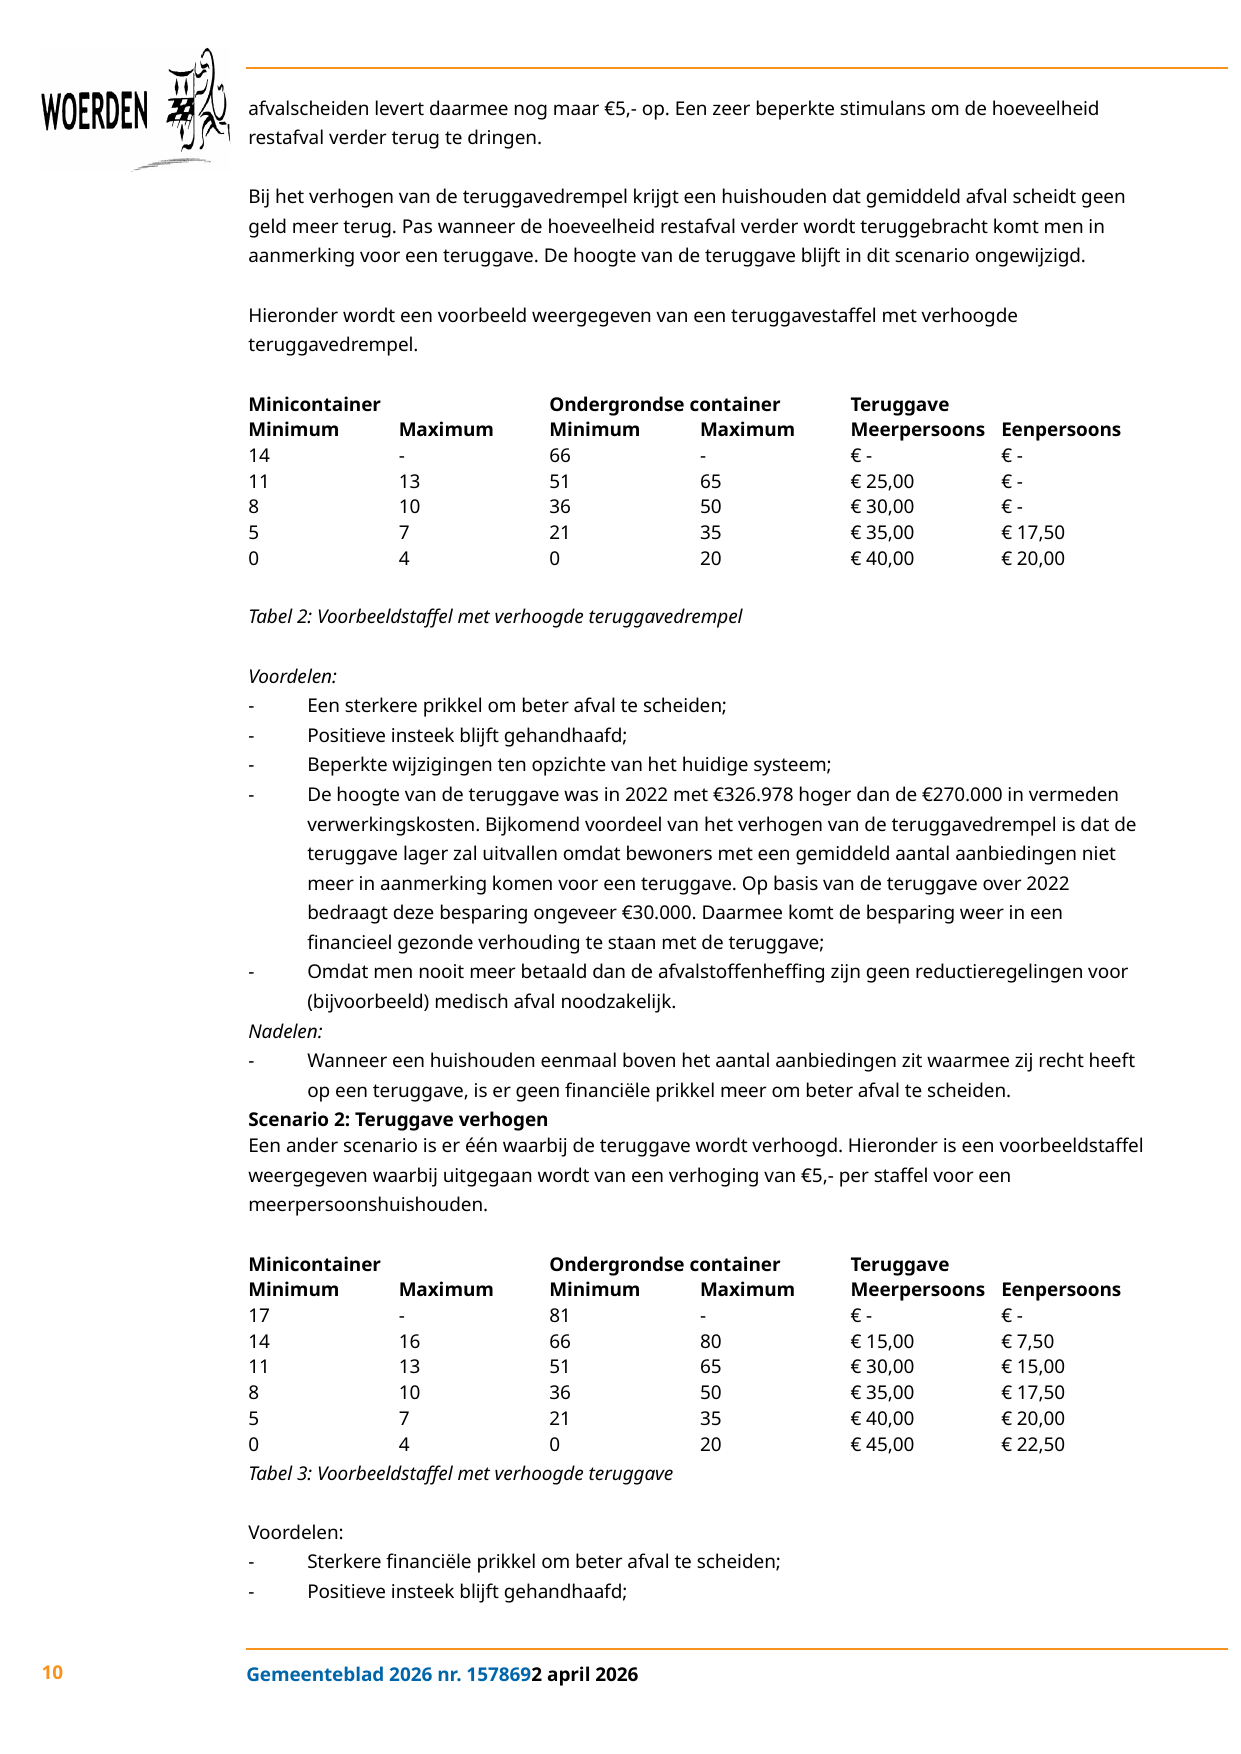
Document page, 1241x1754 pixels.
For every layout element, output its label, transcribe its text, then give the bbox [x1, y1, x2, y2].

list De hoogte van de teruggave was in 2022 met €326.978 hoger dan de €270.000 in vermeden verwerkingskosten. Bijkomend voordeel van het verhogen van de teruggavedrempel is dat de teruggave lager zal uitvallen omdat bewoners met een gemiddeld aantal aanbiedingen niet meer in aanmerking komen voor een teruggave. Op basis van de teruggave over 2022 bedraagt deze besparing ongeveer €30.000. Daarmee komt de besparing weer in een financieel gezonde verhouding te staan met de teruggave; [248, 781, 1152, 955]
table_cell 8 [248, 494, 398, 519]
table_cell 0 [248, 545, 398, 571]
table_cell Maximum [399, 1276, 549, 1302]
table_cell 50 [700, 1379, 850, 1405]
table_cell Meerpersoons [850, 1276, 1001, 1302]
table_cell - [399, 442, 549, 468]
text Een ander scenario is er één waarbij de teruggave wordt verhoogd. Hieronder is een voorbeeldstaffel weergegeven waarbij uitgegaan wordt van een verhoging van €5,- per staffel voor een meerpersoonshuishouden. [248, 1132, 1152, 1217]
table_cell Eenpersoons [1001, 1276, 1152, 1302]
table_cell Minimum [549, 1276, 700, 1302]
table_cell 35 [700, 1405, 850, 1431]
table_cell € 30,00 [850, 494, 1001, 519]
table_cell 20 [700, 1431, 850, 1457]
table_cell - [700, 442, 850, 468]
table_header Ondergrondse container [549, 391, 850, 416]
table_cell Minimum [248, 416, 398, 442]
table_header Teruggave [850, 1251, 1152, 1276]
table_cell 13 [399, 468, 549, 494]
table_cell € - [1001, 494, 1152, 519]
table_cell 66 [549, 442, 700, 468]
table_cell 21 [549, 1405, 700, 1431]
picture [41, 47, 231, 172]
table_cell 4 [399, 1431, 549, 1457]
table_cell € - [850, 442, 1001, 468]
table_cell 36 [549, 1379, 700, 1405]
table_cell € 20,00 [1001, 545, 1152, 571]
text Hieronder wordt een voorbeeld weergegeven van een teruggavestaffel met verhoogde teruggavedrempel. [248, 302, 1152, 357]
table_header Ondergrondse container [549, 1251, 850, 1276]
list Omdat men nooit meer betaald dan de afvalstoffenheffing zijn geen reductieregelingen voor (bijvoorbeeld) medisch afval noodzakelijk. [248, 959, 1152, 1014]
table_cell 80 [700, 1328, 850, 1354]
table_cell Maximum [700, 416, 850, 442]
text Nadelen: [248, 1018, 1152, 1043]
table_cell 10 [399, 1379, 549, 1405]
table_cell 51 [549, 468, 700, 494]
table_cell - [700, 1302, 850, 1328]
table_cell 8 [248, 1379, 398, 1405]
table_cell Minimum [248, 1276, 398, 1302]
table_cell 11 [248, 1354, 398, 1379]
table_cell 36 [549, 494, 700, 519]
text Tabel 3: Voorbeeldstaffel met verhoogde teruggave [248, 1460, 1152, 1486]
table_cell 4 [399, 545, 549, 571]
table_cell 0 [248, 1431, 398, 1457]
table_header Minicontainer [248, 1251, 549, 1276]
table_cell Meerpersoons [850, 416, 1001, 442]
table_cell 66 [549, 1328, 700, 1354]
table_cell - [399, 1302, 549, 1328]
table_cell Maximum [399, 416, 549, 442]
table_cell 0 [549, 545, 700, 571]
table_cell € - [1001, 468, 1152, 494]
table_cell € - [1001, 1302, 1152, 1328]
table_cell 50 [700, 494, 850, 519]
table_cell 13 [399, 1354, 549, 1379]
text Scenario 2: Teruggave verhogen [248, 1107, 1152, 1132]
table_cell € 45,00 [850, 1431, 1001, 1457]
table_cell 0 [549, 1431, 700, 1457]
table_cell 20 [700, 545, 850, 571]
table_cell Minimum [549, 416, 700, 442]
list Positieve insteek blijft gehandhaafd; [248, 722, 1152, 748]
table_cell 5 [248, 1405, 398, 1431]
table_cell 7 [399, 519, 549, 545]
table_cell € 15,00 [850, 1328, 1001, 1354]
list Positieve insteek blijft gehandhaafd; [248, 1578, 1152, 1604]
table_cell 14 [248, 1328, 398, 1354]
table_cell 81 [549, 1302, 700, 1328]
text afvalscheiden levert daarmee nog maar €5,- op. Een zeer beperkte stimulans om de hoeveelheid restafval verder terug te dringen. [248, 95, 1152, 150]
table_cell 11 [248, 468, 398, 494]
table_cell 14 [248, 442, 398, 468]
table_cell € 17,50 [1001, 1379, 1152, 1405]
table_cell 16 [399, 1328, 549, 1354]
table_cell Maximum [700, 1276, 850, 1302]
table_cell € 20,00 [1001, 1405, 1152, 1431]
table_cell 21 [549, 519, 700, 545]
table_cell € 22,50 [1001, 1431, 1152, 1457]
table_cell Eenpersoons [1001, 416, 1152, 442]
table_cell € 25,00 [850, 468, 1001, 494]
table_cell 17 [248, 1302, 398, 1328]
table_cell € 40,00 [850, 1405, 1001, 1431]
table_cell 51 [549, 1354, 700, 1379]
table_cell € 35,00 [850, 519, 1001, 545]
list Wanneer een huishouden eenmaal boven het aantal aanbiedingen zit waarmee zij recht heeft op een teruggave, is er geen financiële prikkel meer om beter afval te scheiden. [248, 1047, 1152, 1103]
table_cell € 30,00 [850, 1354, 1001, 1379]
list Een sterkere prikkel om beter afval te scheiden; [248, 692, 1152, 718]
table_cell 65 [700, 468, 850, 494]
table_cell 35 [700, 519, 850, 545]
table_header Teruggave [850, 391, 1152, 416]
table_header Minicontainer [248, 391, 549, 416]
table_cell € - [1001, 442, 1152, 468]
table_cell 5 [248, 519, 398, 545]
table_cell € 35,00 [850, 1379, 1001, 1405]
table_cell € - [850, 1302, 1001, 1328]
list Sterkere financiële prikkel om beter afval te scheiden; [248, 1548, 1152, 1574]
list Beperkte wijzigingen ten opzichte van het huidige systeem; [248, 752, 1152, 777]
table_cell € 40,00 [850, 545, 1001, 571]
table_cell € 7,50 [1001, 1328, 1152, 1354]
text Tabel 2: Voorbeeldstaffel met verhoogde teruggavedrempel [248, 604, 1152, 629]
table_cell € 15,00 [1001, 1354, 1152, 1379]
table_cell 7 [399, 1405, 549, 1431]
text Voordelen: [248, 663, 1152, 688]
text Voordelen: [248, 1519, 1152, 1545]
table_cell 65 [700, 1354, 850, 1379]
table_cell 10 [399, 494, 549, 519]
table_cell € 17,50 [1001, 519, 1152, 545]
text Bij het verhogen van de teruggavedrempel krijgt een huishouden dat gemiddeld afval scheidt geen geld meer terug. Pas wanneer de hoeveelheid restafval verder wordt teruggebracht komt men in aanmerking voor een teruggave. De hoogte van de teruggave blijft in dit scenario ongewijzigd. [248, 183, 1152, 268]
